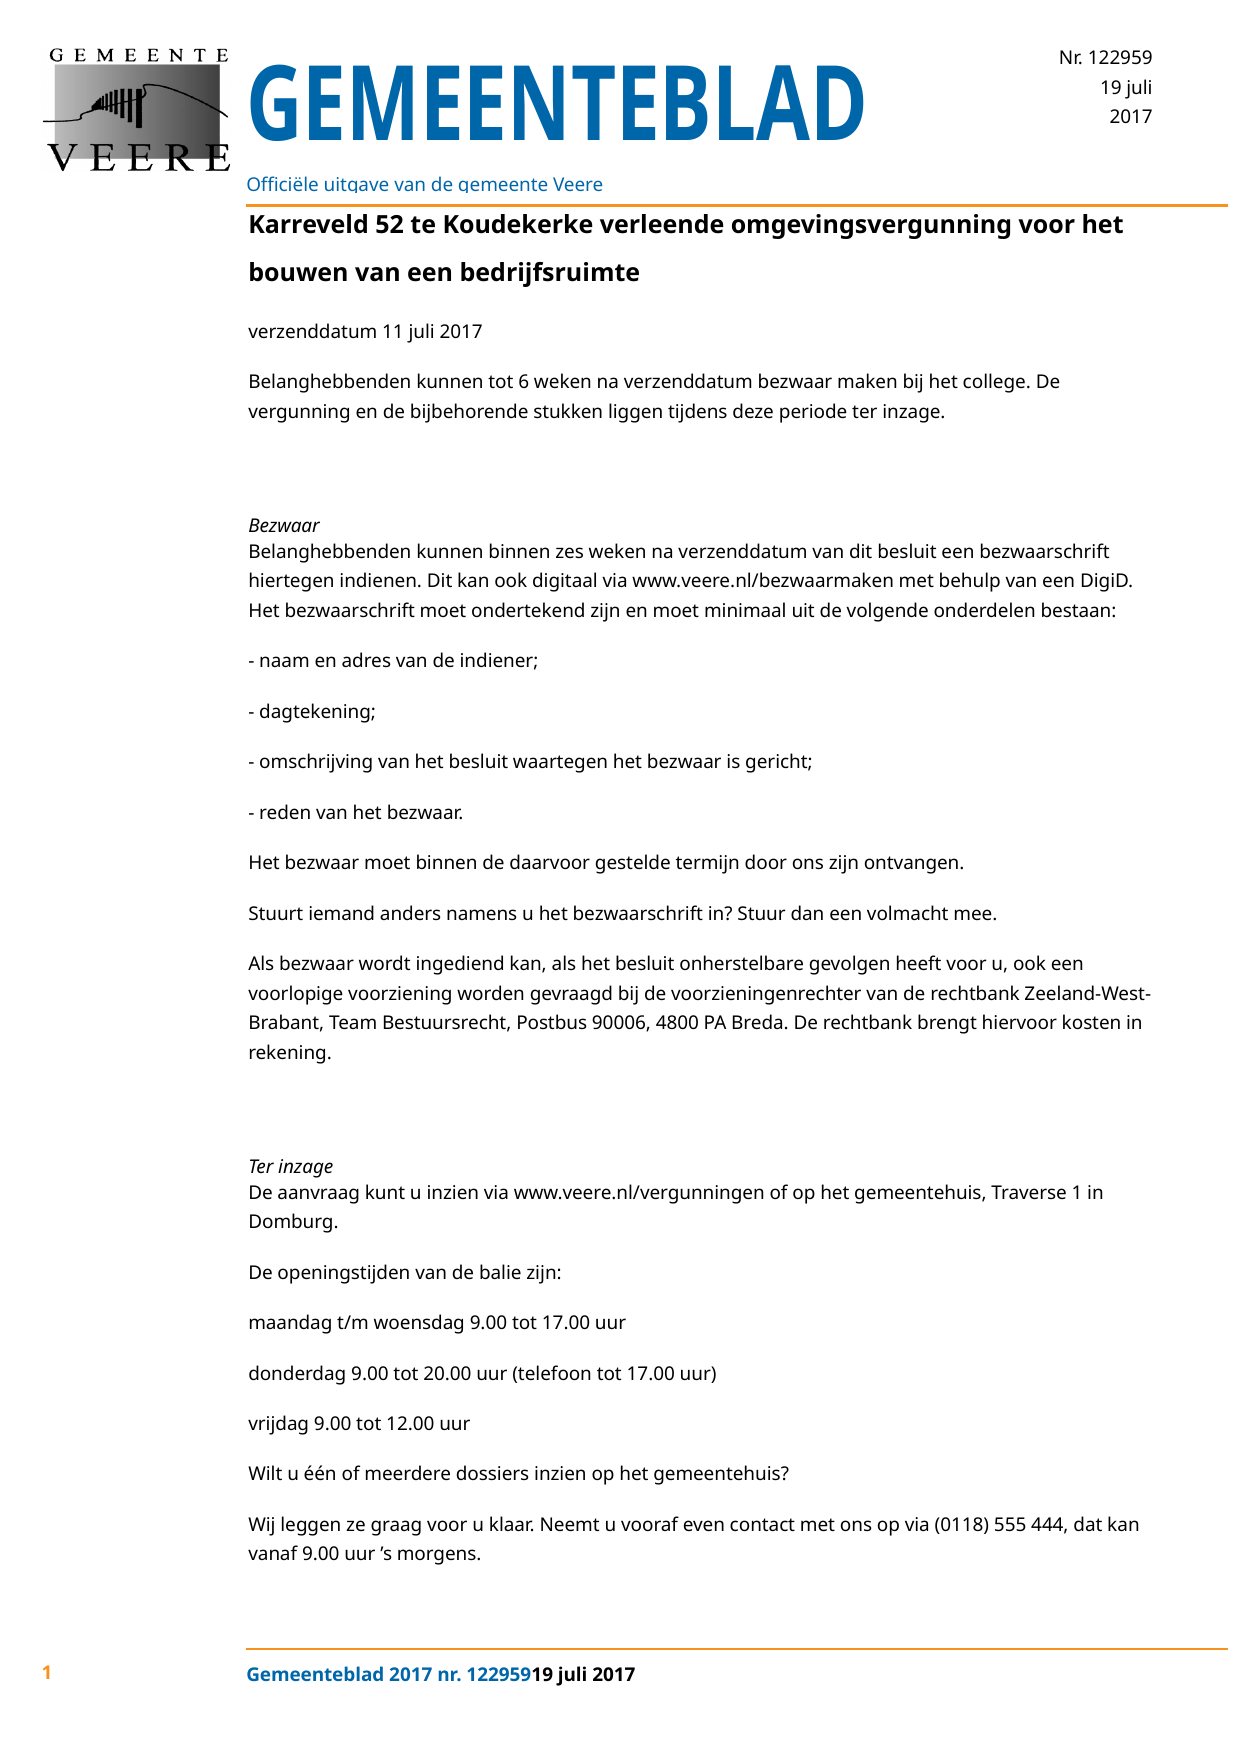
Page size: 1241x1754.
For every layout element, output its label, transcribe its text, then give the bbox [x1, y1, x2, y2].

text Karreveld 52 te Koudekerke verleende omgevingsvergunning voor het bouwen van een bedrijfsruimte [248, 207, 1152, 288]
text Als bezwaar wordt ingediend kan, als het besluit onherstelbare gevolgen heeft voor u, ook een voorlopige voorziening worden gevraagd bij de voorzieningenrechter van de rechtbank Zeeland-West-Brabant, Team Bestuursrecht, Postbus 90006, 4800 PA Breda. De rechtbank brengt hiervoor kosten in rekening. [248, 950, 1152, 1064]
text - naam en adres van de indiener; [248, 648, 1152, 673]
text - reden van het bezwaar. [248, 799, 1152, 824]
text Stuurt iemand anders namens u het bezwaarschrift in? Stuur dan een volmacht mee. [248, 900, 1152, 925]
text maandag t/m woensdag 9.00 tot 17.00 uur [248, 1309, 1152, 1335]
text De aanvraag kunt u inzien via www.veere.nl/vergunningen of op het gemeentehuis, Traverse 1 in Domburg. [248, 1179, 1152, 1234]
text Bezwaar [248, 512, 1152, 538]
text Wilt u één of meerdere dossiers inzien op het gemeentehuis? [248, 1461, 1152, 1486]
text De openingstijden van de balie zijn: [248, 1259, 1152, 1285]
text Belanghebbenden kunnen tot 6 weken na verzenddatum bezwaar maken bij het college. De vergunning en de bijbehorende stukken liggen tijdens deze periode ter inzage. [248, 368, 1152, 424]
text Het bezwaar moet binnen de daarvoor gestelde termijn door ons zijn ontvangen. [248, 849, 1152, 875]
text verzenddatum 11 juli 2017 [248, 318, 1152, 344]
text donderdag 9.00 tot 20.00 uur (telefoon tot 17.00 uur) [248, 1360, 1152, 1386]
text vrijdag 9.00 tot 12.00 uur [248, 1410, 1152, 1436]
text Belanghebbenden kunnen binnen zes weken na verzenddatum van dit besluit een bezwaarschrift hiertegen indienen. Dit kan ook digitaal via www.veere.nl/bezwaarmaken met behulp van een DigiD. Het bezwaarschrift moet ondertekend zijn en moet minimaal uit de volgende onderdelen bestaan: [248, 538, 1152, 623]
text Ter inzage [248, 1153, 1152, 1179]
text - omschrijving van het besluit waartegen het bezwaar is gericht; [248, 748, 1152, 774]
text Wij leggen ze graag voor u klaar. Neemt u vooraf even contact met ons op via (0118) 555 444, dat kan vanaf 9.00 uur ’s morgens. [248, 1511, 1152, 1566]
picture [41, 47, 231, 172]
text - dagtekening; [248, 698, 1152, 724]
